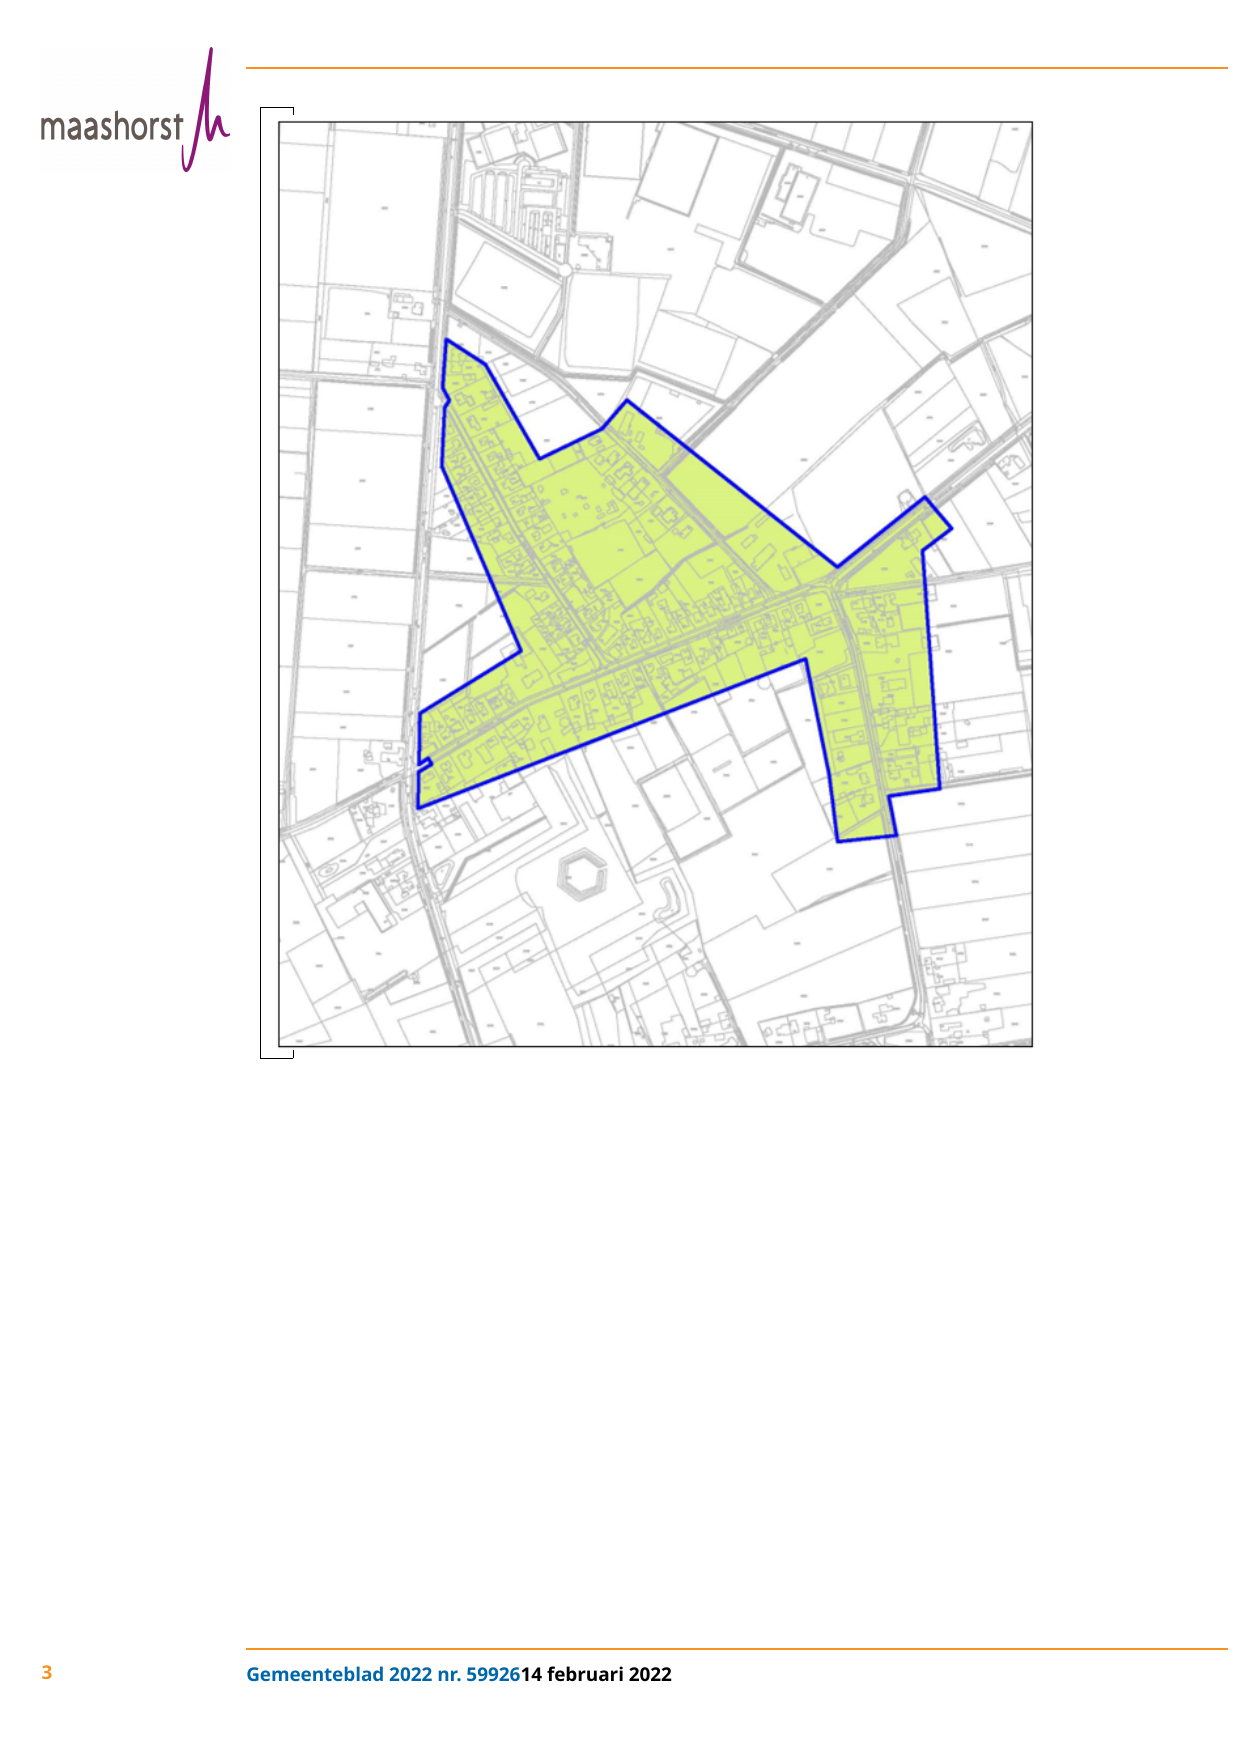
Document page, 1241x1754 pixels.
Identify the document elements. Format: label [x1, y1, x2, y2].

picture [41, 47, 231, 172]
picture [268, 115, 1037, 1050]
